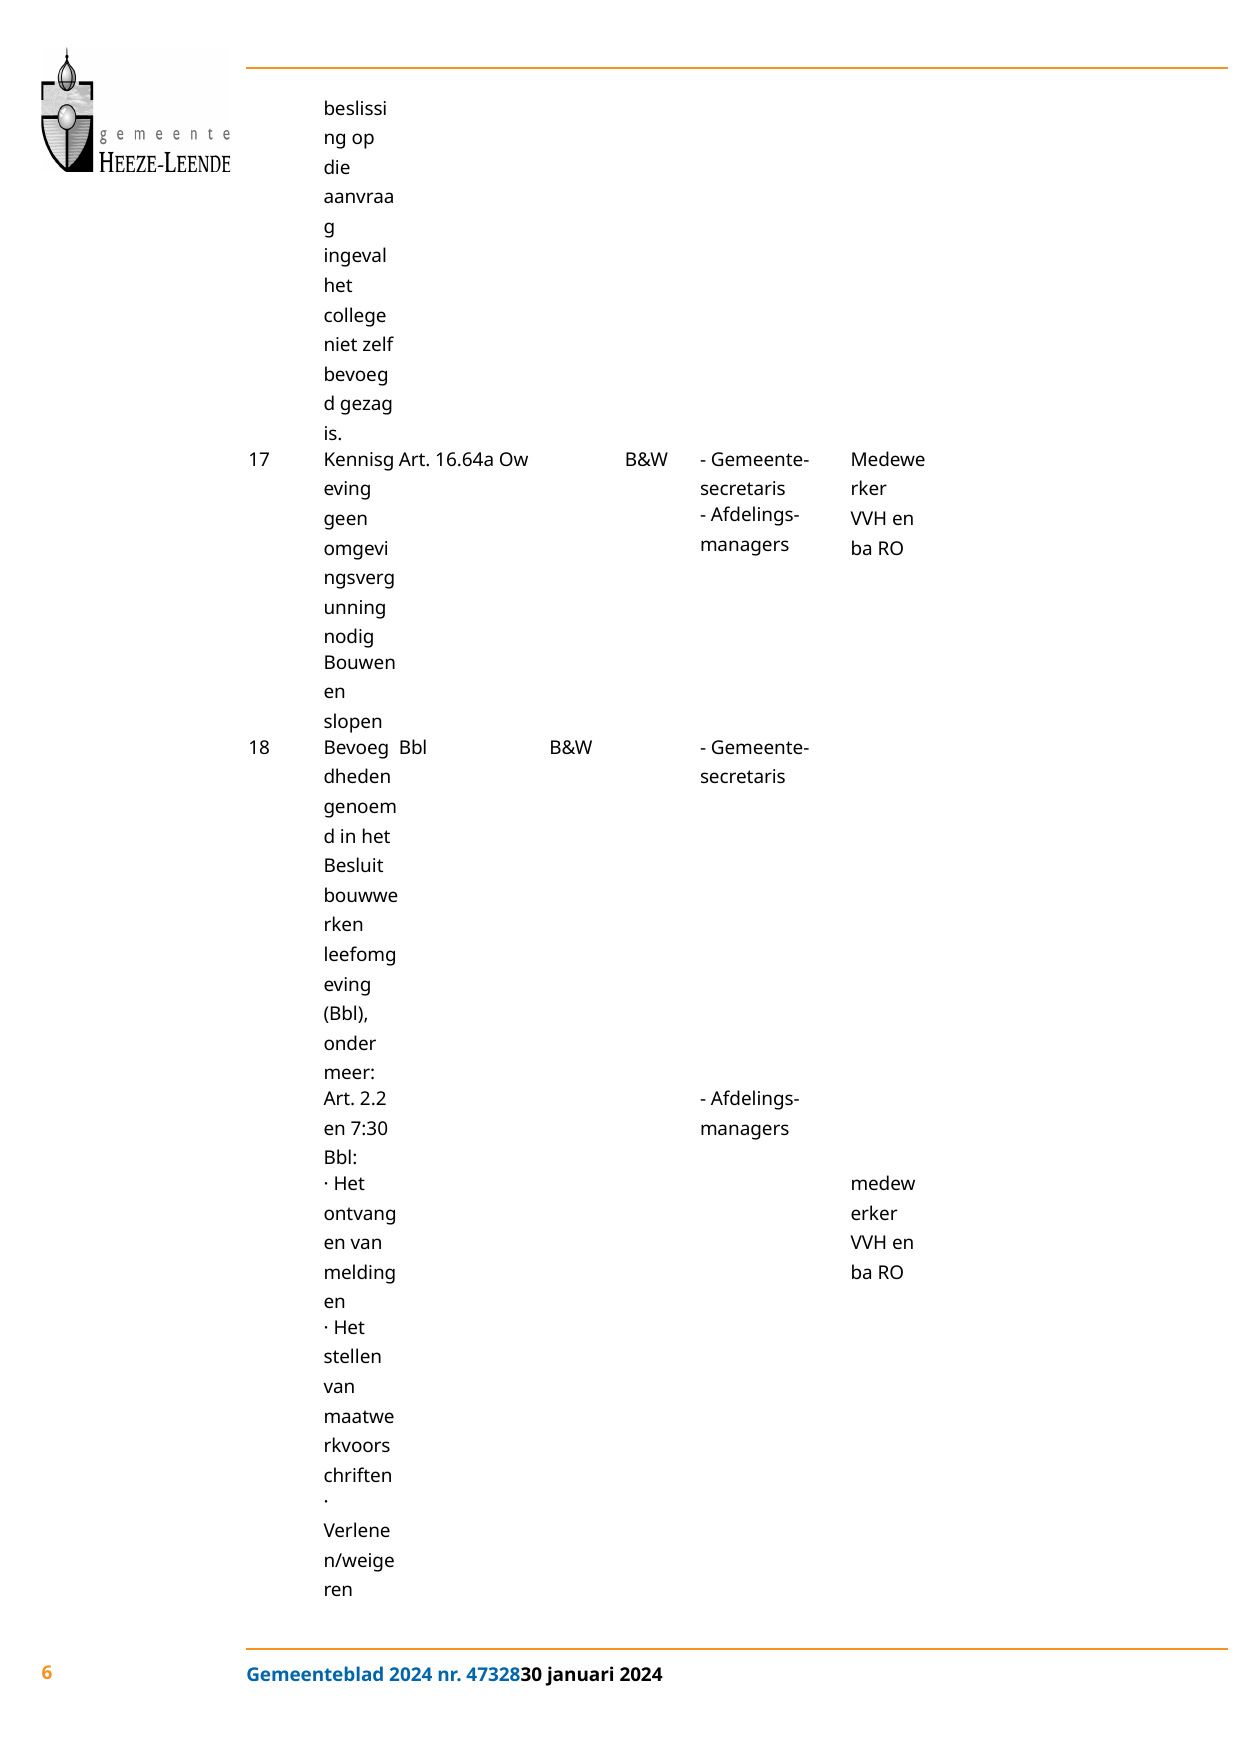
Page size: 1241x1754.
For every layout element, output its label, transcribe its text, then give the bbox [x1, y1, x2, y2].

table_cell [549, 649, 700, 734]
table_cell [850, 649, 926, 734]
table_cell [399, 95, 624, 446]
table_cell [850, 1488, 926, 1602]
table_cell [926, 446, 1076, 649]
table_cell 17 [248, 446, 323, 649]
table_cell [248, 649, 323, 734]
picture [41, 47, 231, 172]
table_cell [700, 1170, 850, 1314]
table_cell - Afdelings-managers [700, 1085, 850, 1170]
table_cell Kennisgeving geen omgevingsvergunning nodig [323, 446, 398, 649]
table_cell - Gemeente-secretaris [700, 446, 850, 501]
table_cell · Het stellen van maatwerkvoorschriften [323, 1314, 398, 1488]
table_cell beslissing op die aanvraag ingeval het college niet zelf bevoegd gezag is. [323, 95, 398, 446]
table_cell [926, 734, 1076, 1602]
table_cell Bouwen en slopen [323, 649, 398, 734]
table_cell [700, 1314, 850, 1488]
table_cell [625, 95, 700, 446]
table_cell · Het ontvangen van meldingen [323, 1170, 398, 1314]
table_cell Art. 16.64a Ow [399, 446, 624, 649]
table_cell [399, 649, 549, 734]
table_cell [700, 649, 850, 734]
table_cell · Verlenen/weigeren [323, 1488, 398, 1602]
table_cell Bevoegdheden genoemd in het Besluit bouwwerken leefomgeving (Bbl), onder meer: [323, 734, 398, 1085]
table_cell - Afdelings-managers [700, 501, 850, 649]
table_cell 18 [248, 734, 323, 1602]
table_cell [700, 95, 850, 446]
table_cell [850, 734, 926, 1085]
table_cell [248, 95, 323, 446]
table_cell B&W [625, 446, 700, 649]
table_cell [700, 1488, 850, 1602]
table_cell [926, 95, 1076, 446]
table_cell [926, 649, 1076, 734]
table_cell [850, 95, 926, 446]
table_cell Bbl [399, 734, 549, 1602]
table_cell Medewerker VVH en ba RO [850, 446, 926, 649]
table_cell B&W [549, 734, 700, 1602]
table_cell [850, 1085, 926, 1170]
table_cell Art. 2.2 en 7:30 Bbl: [323, 1085, 398, 1170]
table_cell [850, 1314, 926, 1488]
table_cell - Gemeente-secretaris [700, 734, 850, 1085]
table_cell medewerker VVH en ba RO [850, 1170, 926, 1314]
